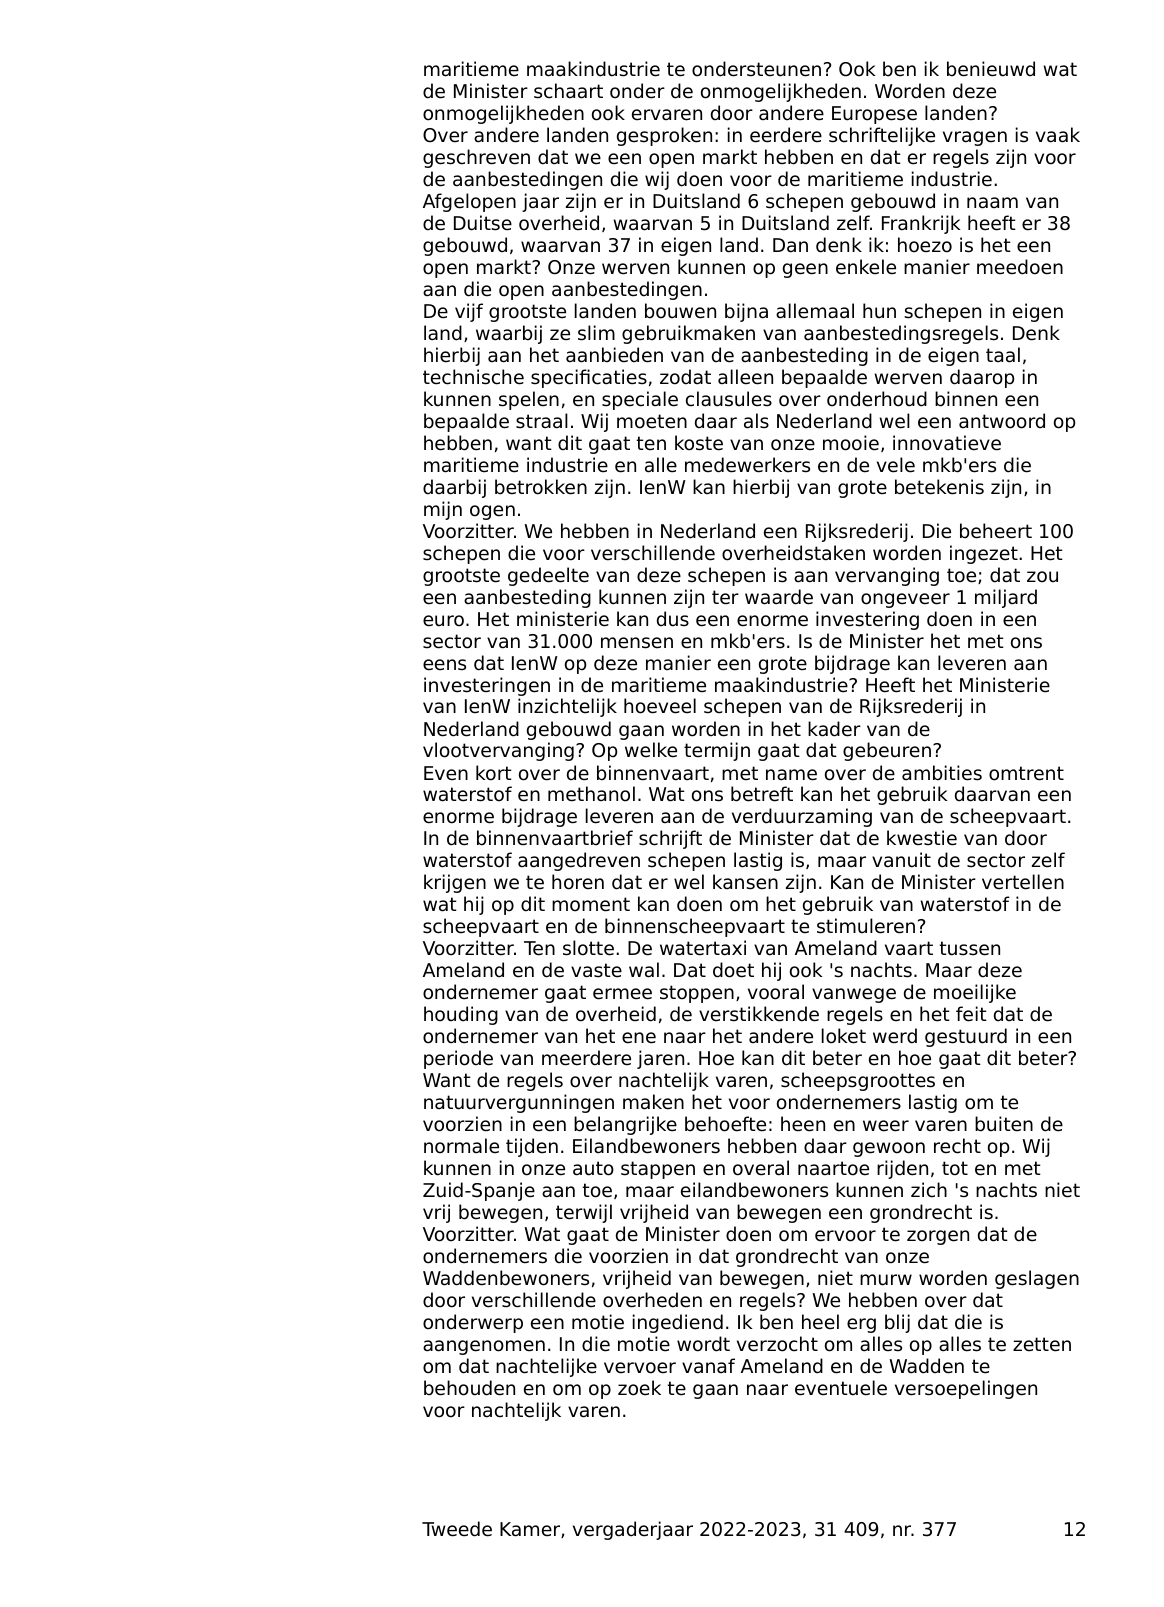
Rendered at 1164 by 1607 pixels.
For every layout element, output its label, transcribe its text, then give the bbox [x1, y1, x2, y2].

text Voorzitter. Ten slotte. De watertaxi van Ameland vaart tussen Ameland en de vaste wal. Dat doet hij ook 's nachts. Maar deze ondernemer gaat ermee stoppen, vooral vanwege de moeilijke houding van de overheid, de verstikkende regels en het feit dat de ondernemer van het ene naar het andere loket werd gestuurd in een periode van meerdere jaren. Hoe kan dit beter en hoe gaat dit beter? Want de regels over nachtelijk varen, scheepsgroottes en natuurvergunningen maken het voor ondernemers lastig om te voorzien in een belangrijke behoefte: heen en weer varen buiten de normale tijden. Eilandbewoners hebben daar gewoon recht op. Wij kunnen in onze auto stappen en overal naartoe rijden, tot en met Zuid-Spanje aan toe, maar eilandbewoners kunnen zich 's nachts niet vrij bewegen, terwijl vrijheid van bewegen een grondrecht is. [422, 938, 1087, 1224]
text Over andere landen gesproken: in eerdere schriftelijke vragen is vaak geschreven dat we een open markt hebben en dat er regels zijn voor de aanbestedingen die wij doen voor de maritieme industrie. Afgelopen jaar zijn er in Duitsland 6 schepen gebouwd in naam van de Duitse overheid, waarvan 5 in Duitsland zelf. Frankrijk heeft er 38 gebouwd, waarvan 37 in eigen land. Dan denk ik: hoezo is het een open markt? Onze werven kunnen op geen enkele manier meedoen aan die open aanbestedingen. [422, 125, 1087, 301]
text De vijf grootste landen bouwen bijna allemaal hun schepen in eigen land, waarbij ze slim gebruikmaken van aanbestedingsregels. Denk hierbij aan het aanbieden van de aanbesteding in de eigen taal, technische specificaties, zodat alleen bepaalde werven daarop in kunnen spelen, en speciale clausules over onderhoud binnen een bepaalde straal. Wij moeten daar als Nederland wel een antwoord op hebben, want dit gaat ten koste van onze mooie, innovatieve maritieme industrie en alle medewerkers en de vele mkb'ers die daarbij betrokken zijn. IenW kan hierbij van grote betekenis zijn, in mijn ogen. [422, 301, 1087, 521]
text maritieme maakindustrie te ondersteunen? Ook ben ik benieuwd wat de Minister schaart onder de onmogelijkheden. Worden deze onmogelijkheden ook ervaren door andere Europese landen? [422, 59, 1087, 125]
text Even kort over de binnenvaart, met name over de ambities omtrent waterstof en methanol. Wat ons betreft kan het gebruik daarvan een enorme bijdrage leveren aan de verduurzaming van de scheepvaart. In de binnenvaartbrief schrijft de Minister dat de kwestie van door waterstof aangedreven schepen lastig is, maar vanuit de sector zelf krijgen we te horen dat er wel kansen zijn. Kan de Minister vertellen wat hij op dit moment kan doen om het gebruik van waterstof in de scheepvaart en de binnenscheepvaart te stimuleren? [422, 762, 1087, 938]
text Voorzitter. We hebben in Nederland een Rijksrederij. Die beheert 100 schepen die voor verschillende overheidstaken worden ingezet. Het grootste gedeelte van deze schepen is aan vervanging toe; dat zou een aanbesteding kunnen zijn ter waarde van ongeveer 1 miljard euro. Het ministerie kan dus een enorme investering doen in een sector van 31.000 mensen en mkb'ers. Is de Minister het met ons eens dat IenW op deze manier een grote bijdrage kan leveren aan investeringen in de maritieme maakindustrie? Heeft het Ministerie van IenW inzichtelijk hoeveel schepen van de Rijksrederij in Nederland gebouwd gaan worden in het kader van de vlootvervanging? Op welke termijn gaat dat gebeuren? [422, 521, 1087, 762]
text Voorzitter. Wat gaat de Minister doen om ervoor te zorgen dat de ondernemers die voorzien in dat grondrecht van onze Waddenbewoners, vrijheid van bewegen, niet murw worden geslagen door verschillende overheden en regels? We hebben over dat onderwerp een motie ingediend. Ik ben heel erg blij dat die is aangenomen. In die motie wordt verzocht om alles op alles te zetten om dat nachtelijke vervoer vanaf Ameland en de Wadden te behouden en om op zoek te gaan naar eventuele versoepelingen voor nachtelijk varen. [422, 1224, 1087, 1422]
